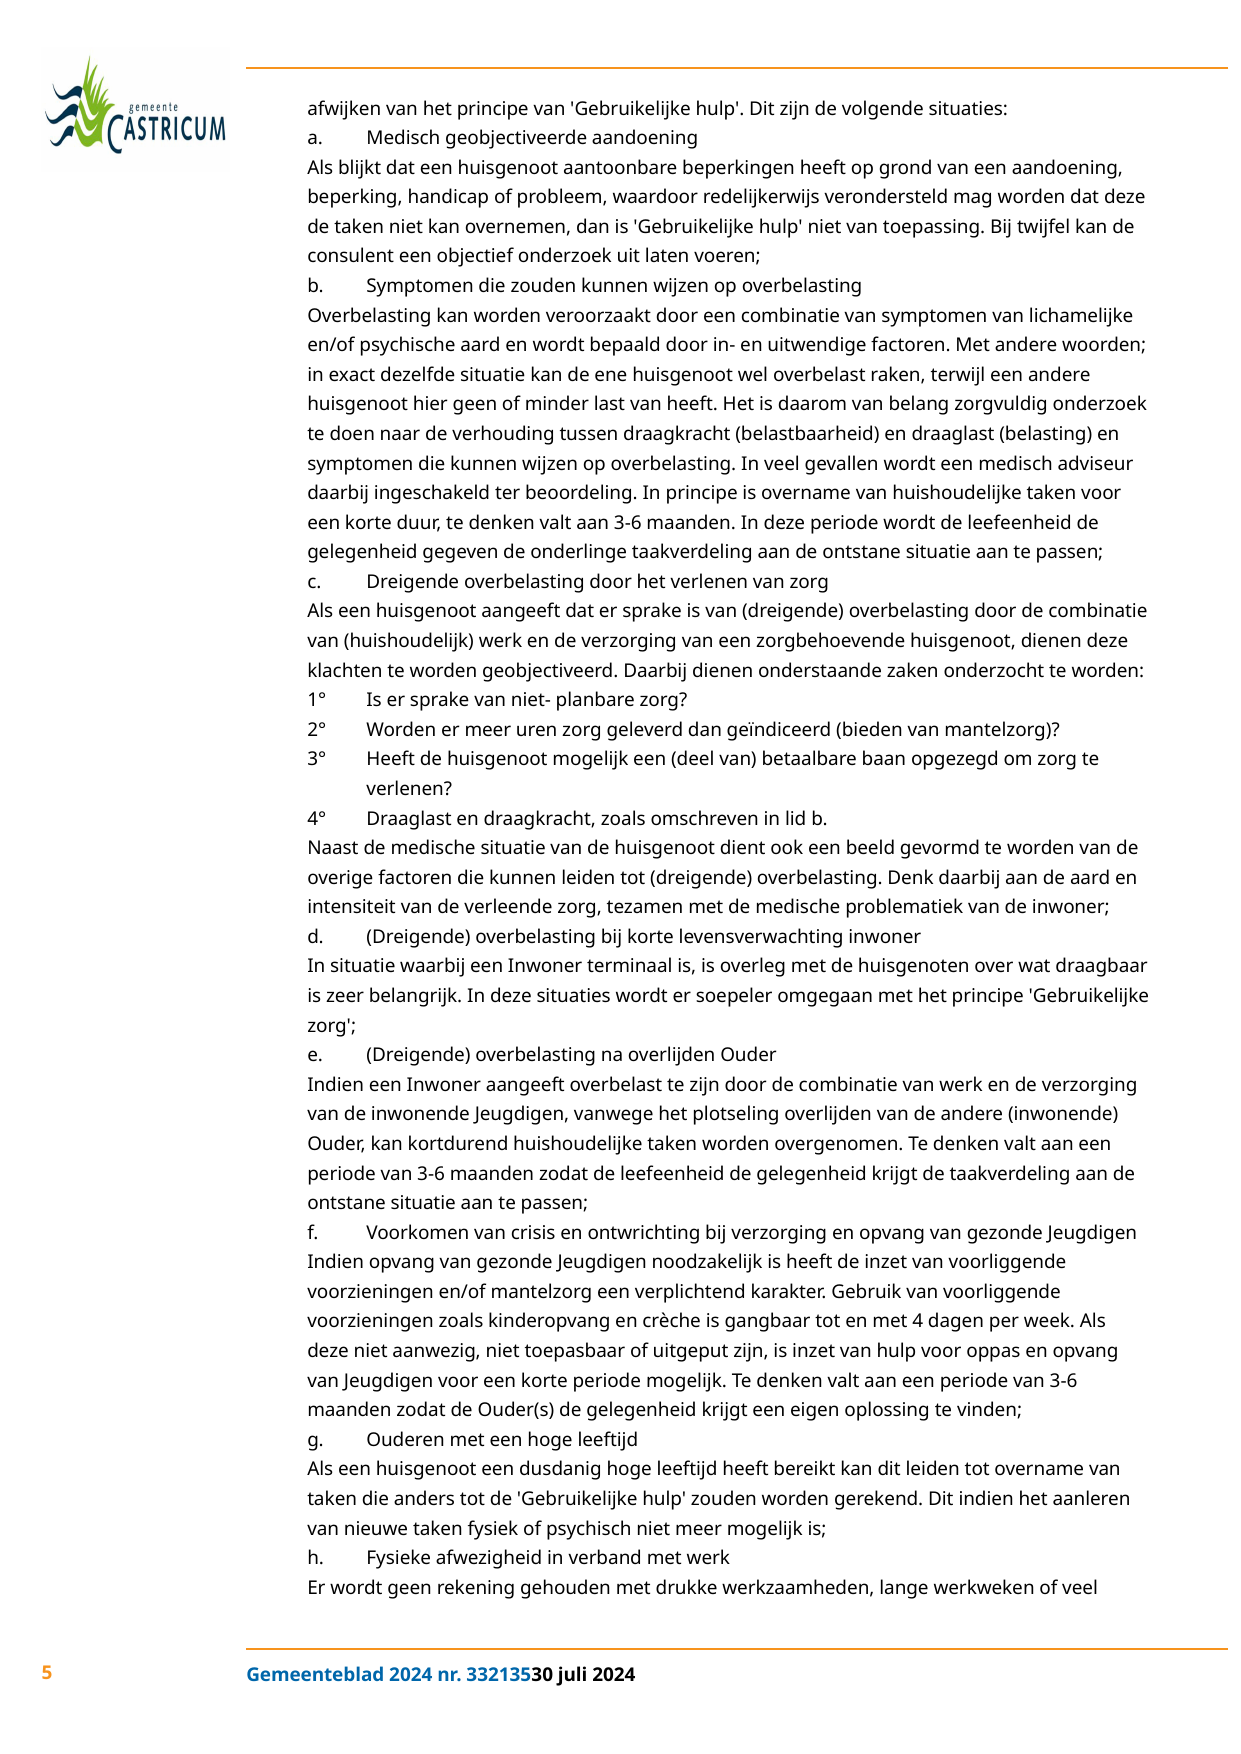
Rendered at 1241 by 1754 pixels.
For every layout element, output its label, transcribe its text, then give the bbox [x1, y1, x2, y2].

list In situatie waarbij een Inwoner terminaal is, is overleg met de huisgenoten over wat draagbaar is zeer belangrijk. In deze situaties wordt er soepeler omgegaan met het principe 'Gebruikelijke zorg'; [248, 953, 1152, 1038]
list Naast de medische situatie van de huisgenoot dient ook een beeld gevormd te worden van de overige factoren die kunnen leiden tot (dreigende) overbelasting. Denk daarbij aan de aard en intensiteit van de verleende zorg, tezamen met de medische problematiek van de inwoner; [248, 834, 1152, 919]
list Als een huisgenoot aangeeft dat er sprake is van (dreigende) overbelasting door de combinatie van (huishoudelijk) werk en de verzorging van een zorgbehoevende huisgenoot, dienen deze klachten te worden geobjectiveerd. Daarbij dienen onderstaande zaken onderzocht te worden: [248, 598, 1152, 683]
list Als een huisgenoot een dusdanig hoge leeftijd heeft bereikt kan dit leiden tot overname van taken die anders tot de 'Gebruikelijke hulp' zouden worden gerekend. Dit indien het aanleren van nieuwe taken fysiek of psychisch niet meer mogelijk is; [248, 1456, 1152, 1541]
list (Dreigende) overbelasting na overlijden Ouder [307, 1041, 1152, 1067]
list Symptomen die zouden kunnen wijzen op overbelasting [307, 272, 1152, 298]
list Indien een Inwoner aangeeft overbelast te zijn door de combinatie van werk en de verzorging van de inwonende Jeugdigen, vanwege het plotseling overlijden van de andere (inwonende) Ouder, kan kortdurend huishoudelijke taken worden overgenomen. Te denken valt aan een periode van 3-6 maanden zodat de leefeenheid de gelegenheid krijgt de taakverdeling aan de ontstane situatie aan te passen; [248, 1071, 1152, 1215]
list Heeft de huisgenoot mogelijk een (deel van) betaalbare baan opgezegd om zorg te verlenen? [307, 746, 1152, 801]
list Overbelasting kan worden veroorzaakt door een combinatie van symptomen van lichamelijke en/of psychische aard en wordt bepaald door in- en uitwendige factoren. Met andere woorden; in exact dezelfde situatie kan de ene huisgenoot wel overbelast raken, terwijl een andere huisgenoot hier geen of minder last van heeft. Het is daarom van belang zorgvuldig onderzoek te doen naar de verhouding tussen draagkracht (belastbaarheid) en draaglast (belasting) en symptomen die kunnen wijzen op overbelasting. In veel gevallen wordt een medisch adviseur daarbij ingeschakeld ter beoordeling. In principe is overname van huishoudelijke taken voor een korte duur, te denken valt aan 3-6 maanden. In deze periode wordt de leefeenheid de gelegenheid gegeven de onderlinge taakverdeling aan de ontstane situatie aan te passen; [248, 302, 1152, 564]
list afwijken van het principe van 'Gebruikelijke hulp'. Dit zijn de volgende situaties: [248, 95, 1152, 121]
list Is er sprake van niet- planbare zorg? [307, 686, 1152, 712]
list Er wordt geen rekening gehouden met drukke werkzaamheden, lange werkweken of veel [248, 1574, 1152, 1600]
list Dreigende overbelasting door het verlenen van zorg [307, 568, 1152, 594]
list Indien opvang van gezonde Jeugdigen noodzakelijk is heeft de inzet van voorliggende voorzieningen en/of mantelzorg een verplichtend karakter. Gebruik van voorliggende voorzieningen zoals kinderopvang en crèche is gangbaar tot en met 4 dagen per week. Als deze niet aanwezig, niet toepasbaar of uitgeput zijn, is inzet van hulp voor oppas en opvang van Jeugdigen voor een korte periode mogelijk. Te denken valt aan een periode van 3-6 maanden zodat de Ouder(s) de gelegenheid krijgt een eigen oplossing te vinden; [248, 1248, 1152, 1422]
list Worden er meer uren zorg geleverd dan geïndiceerd (bieden van mantelzorg)? [307, 716, 1152, 742]
list (Dreigende) overbelasting bij korte levensverwachting inwoner [307, 923, 1152, 949]
list Als blijkt dat een huisgenoot aantoonbare beperkingen heeft op grond van een aandoening, beperking, handicap of probleem, waardoor redelijkerwijs verondersteld mag worden dat deze de taken niet kan overnemen, dan is 'Gebruikelijke hulp' niet van toepassing. Bij twijfel kan de consulent een objectief onderzoek uit laten voeren; [248, 154, 1152, 268]
list Fysieke afwezigheid in verband met werk [307, 1544, 1152, 1570]
list Medisch geobjectiveerde aandoening [307, 124, 1152, 150]
list Draaglast en draagkracht, zoals omschreven in lid b. [307, 805, 1152, 831]
list Voorkomen van crisis en ontwrichting bij verzorging en opvang van gezonde Jeugdigen [307, 1219, 1152, 1245]
picture [41, 47, 231, 172]
list Ouderen met een hoge leeftijd [307, 1426, 1152, 1452]
